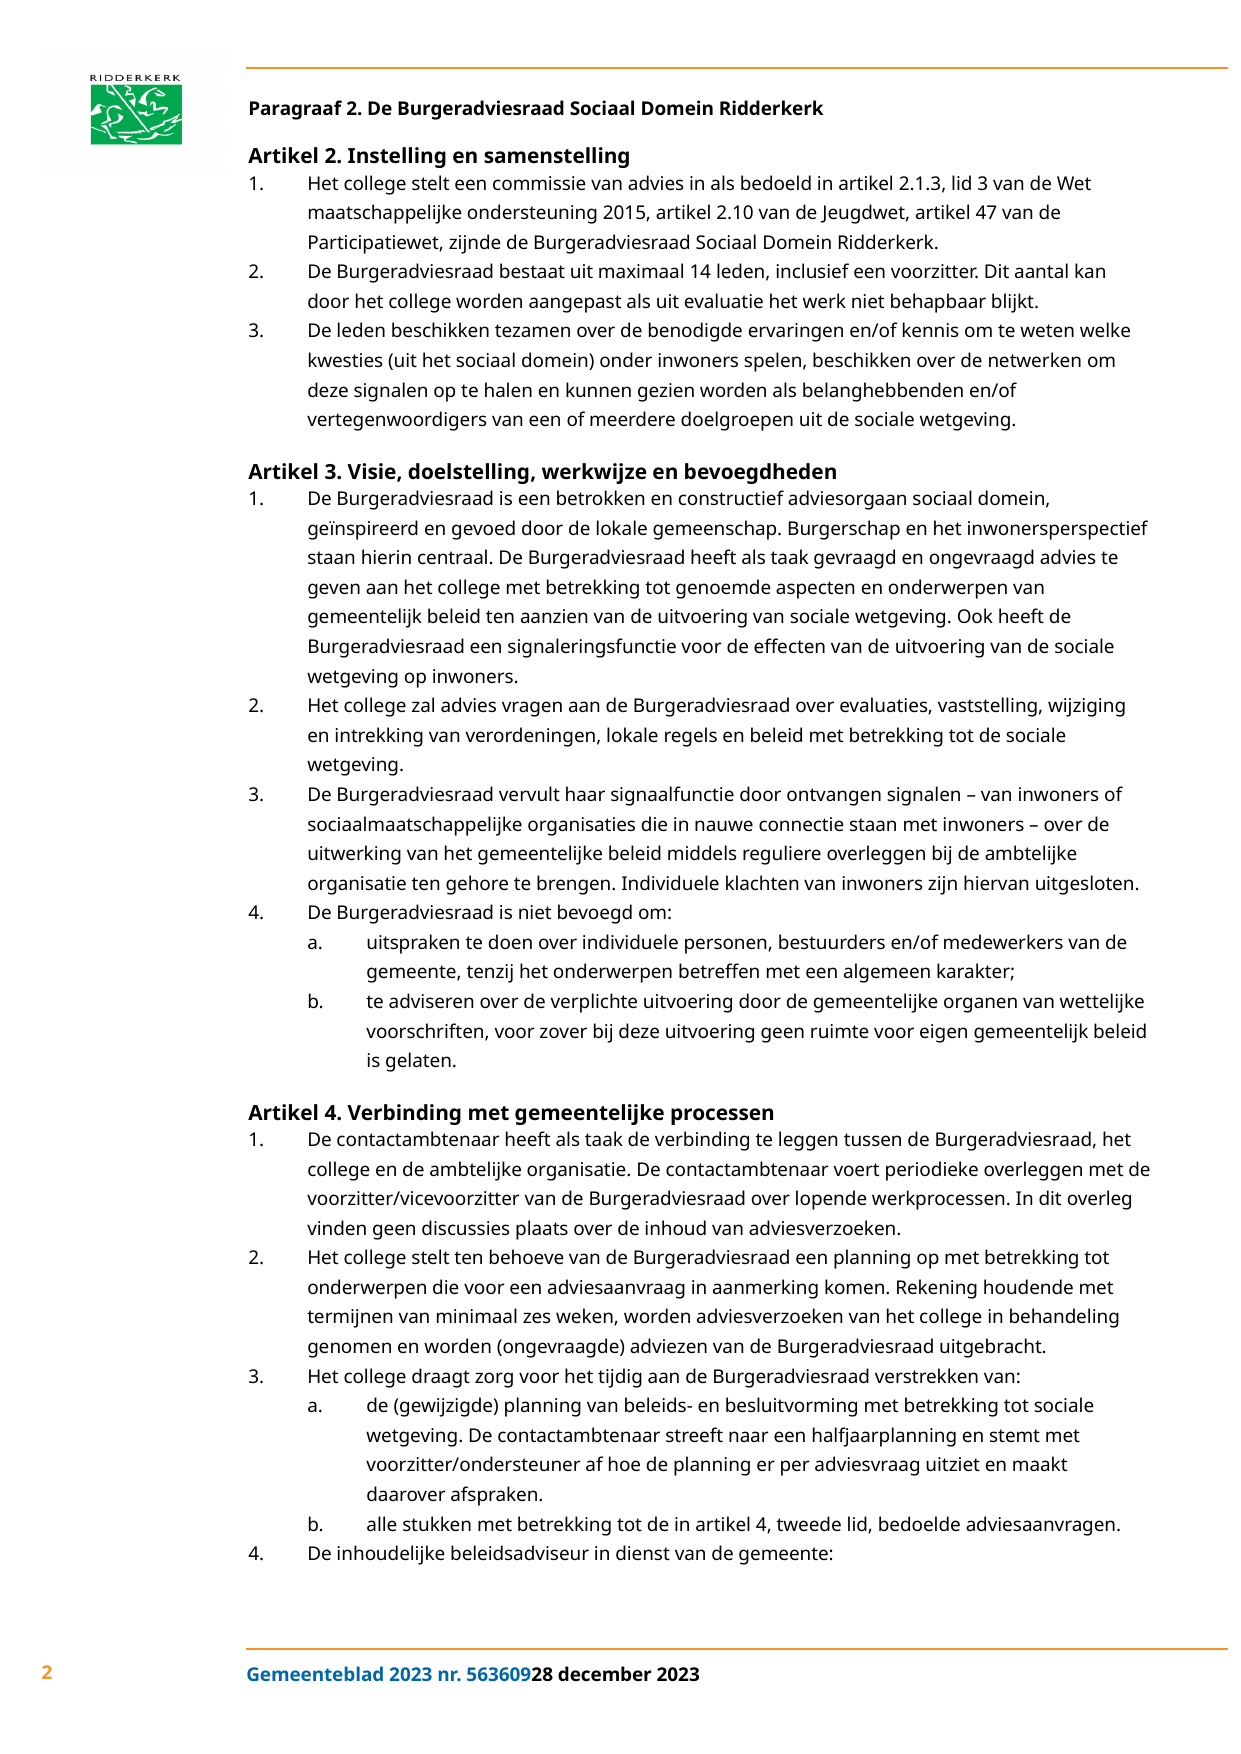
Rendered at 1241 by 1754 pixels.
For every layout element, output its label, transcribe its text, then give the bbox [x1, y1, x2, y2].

list De Burgeradviesraad vervult haar signaalfunctie door ontvangen signalen – van inwoners of sociaalmaatschappelijke organisaties die in nauwe connectie staan met inwoners – over de uitwerking van het gemeentelijke beleid middels reguliere overleggen bij de ambtelijke organisatie ten gehore te brengen. Individuele klachten van inwoners zijn hiervan uitgesloten. [248, 781, 1152, 896]
list De Burgeradviesraad bestaat uit maximaal 14 leden, inclusief een voorzitter. Dit aantal kan door het college worden aangepast als uit evaluatie het werk niet behapbaar blijkt. [248, 258, 1152, 314]
list alle stukken met betrekking tot de in artikel 4, tweede lid, bedoelde adviesaanvragen. [307, 1511, 1152, 1537]
list De leden beschikken tezamen over de benodigde ervaringen en/of kennis om te weten welke kwesties (uit het sociaal domein) onder inwoners spelen, beschikken over de netwerken om deze signalen op te halen en kunnen gezien worden als belanghebbenden en/of vertegenwoordigers van een of meerdere doelgroepen uit de sociale wetgeving. [248, 318, 1152, 432]
list Het college draagt zorg voor het tijdig aan de Burgeradviesraad verstrekken van: [248, 1363, 1152, 1389]
picture [41, 47, 231, 172]
text Paragraaf 2. De Burgeradviesraad Sociaal Domein Ridderkerk [248, 95, 1152, 121]
list De contactambtenaar heeft als taak de verbinding te leggen tussen de Burgeradviesraad, het college en de ambtelijke organisatie. De contactambtenaar voert periodieke overleggen met de voorzitter/vicevoorzitter van de Burgeradviesraad over lopende werkprocessen. In dit overleg vinden geen discussies plaats over de inhoud van adviesverzoeken. [248, 1126, 1152, 1241]
list De inhoudelijke beleidsadviseur in dienst van de gemeente: [248, 1540, 1152, 1566]
list De Burgeradviesraad is niet bevoegd om: [248, 899, 1152, 925]
text Artikel 3. Visie, doelstelling, werkwijze en bevoegdheden [248, 457, 1152, 485]
text Artikel 4. Verbinding met gemeentelijke processen [248, 1098, 1152, 1126]
list te adviseren over de verplichte uitvoering door de gemeentelijke organen van wettelijke voorschriften, voor zover bij deze uitvoering geen ruimte voor eigen gemeentelijk beleid is gelaten. [307, 988, 1152, 1073]
list uitspraken te doen over individuele personen, bestuurders en/of medewerkers van de gemeente, tenzij het onderwerpen betreffen met een algemeen karakter; [307, 929, 1152, 984]
list Het college stelt een commissie van advies in als bedoeld in artikel 2.1.3, lid 3 van de Wet maatschappelijke ondersteuning 2015, artikel 2.10 van de Jeugdwet, artikel 47 van de Participatiewet, zijnde de Burgeradviesraad Sociaal Domein Ridderkerk. [248, 170, 1152, 255]
text Artikel 2. Instelling en samenstelling [248, 141, 1152, 170]
list Het college stelt ten behoeve van de Burgeradviesraad een planning op met betrekking tot onderwerpen die voor een adviesaanvraag in aanmerking komen. Rekening houdende met termijnen van minimaal zes weken, worden adviesverzoeken van het college in behandeling genomen en worden (ongevraagde) adviezen van de Burgeradviesraad uitgebracht. [248, 1244, 1152, 1359]
list de (gewijzigde) planning van beleids- en besluitvorming met betrekking tot sociale wetgeving. De contactambtenaar streeft naar een halfjaarplanning en stemt met voorzitter/ondersteuner af hoe de planning er per adviesvraag uitziet en maakt daarover afspraken. [307, 1392, 1152, 1507]
list De Burgeradviesraad is een betrokken en constructief adviesorgaan sociaal domein, geïnspireerd en gevoed door de lokale gemeenschap. Burgerschap en het inwonersperspectief staan hierin centraal. De Burgeradviesraad heeft als taak gevraagd en ongevraagd advies te geven aan het college met betrekking tot genoemde aspecten en onderwerpen van gemeentelijk beleid ten aanzien van de uitvoering van sociale wetgeving. Ook heeft de Burgeradviesraad een signaleringsfunctie voor de effecten van de uitvoering van de sociale wetgeving op inwoners. [248, 485, 1152, 688]
list Het college zal advies vragen aan de Burgeradviesraad over evaluaties, vaststelling, wijziging en intrekking van verordeningen, lokale regels en beleid met betrekking tot de sociale wetgeving. [248, 692, 1152, 777]
